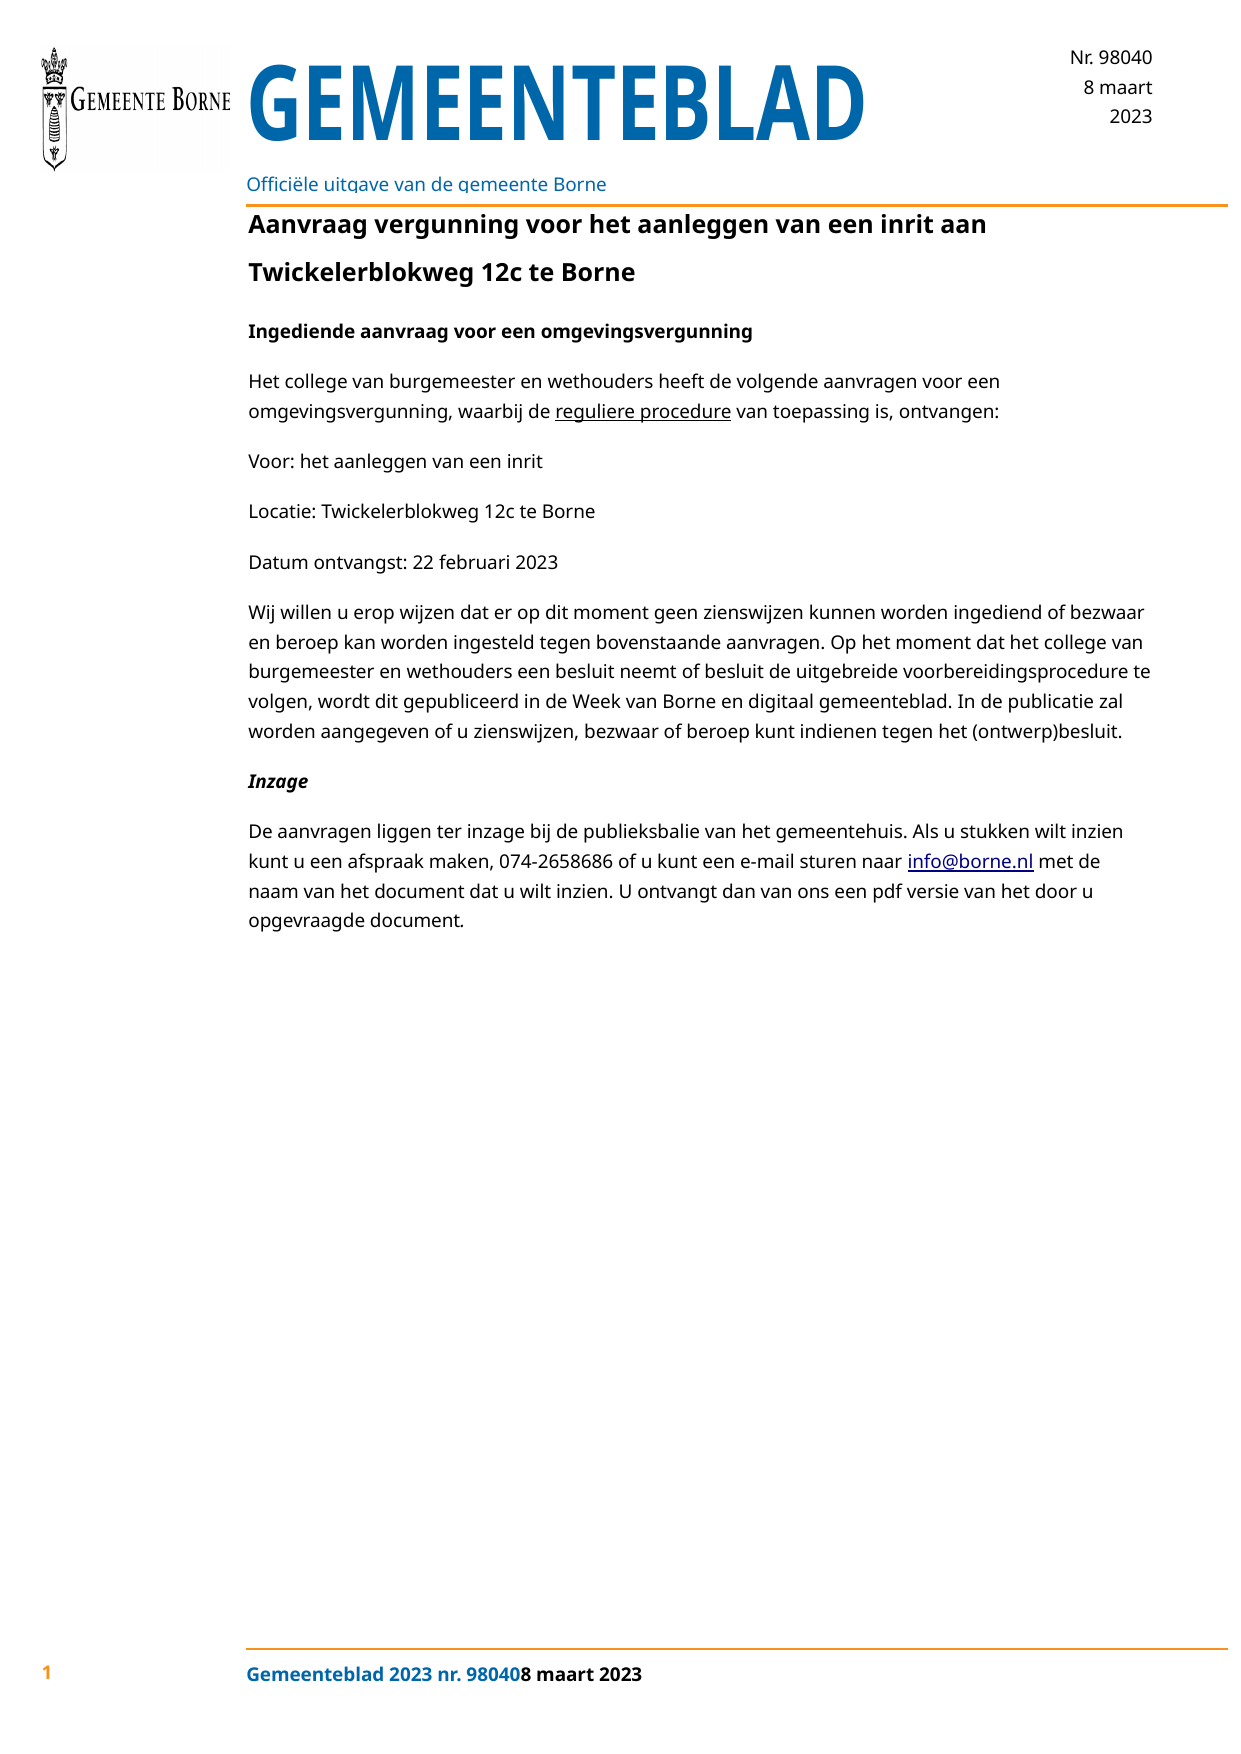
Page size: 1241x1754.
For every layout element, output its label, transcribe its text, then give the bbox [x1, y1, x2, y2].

text Voor: het aanleggen van een inrit [248, 448, 1152, 474]
text Aanvraag vergunning voor het aanleggen van een inrit aan Twickelerblokweg 12c te Borne [248, 207, 1152, 288]
text Wij willen u erop wijzen dat er op dit moment geen zienswijzen kunnen worden ingediend of bezwaar en beroep kan worden ingesteld tegen bovenstaande aanvragen. Op het moment dat het college van burgemeester en wethouders een besluit neemt of besluit de uitgebreide voorbereidingsprocedure te volgen, wordt dit gepubliceerd in de Week van Borne en digitaal gemeenteblad. In de publicatie zal worden aangegeven of u zienswijzen, bezwaar of beroep kunt indienen tegen het (ontwerp)besluit. [248, 599, 1152, 744]
text Datum ontvangst: 22 februari 2023 [248, 549, 1152, 575]
text Locatie: Twickelerblokweg 12c te Borne [248, 499, 1152, 524]
text Inzage [248, 768, 1152, 794]
picture [41, 47, 231, 172]
text Ingediende aanvraag voor een omgevingsvergunning [248, 318, 1152, 344]
text De aanvragen liggen ter inzage bij de publieksbalie van het gemeentehuis. Als u stukken wilt inzien kunt u een afspraak maken, 074-2658686 of u kunt een e-mail sturen naar info@borne.nl met de naam van het document dat u wilt inzien. U ontvangt dan van ons een pdf versie van het door u opgevraagde document. [248, 819, 1152, 933]
text Het college van burgemeester en wethouders heeft de volgende aanvragen voor een omgevingsvergunning, waarbij de reguliere procedure van toepassing is, ontvangen: [248, 368, 1152, 424]
